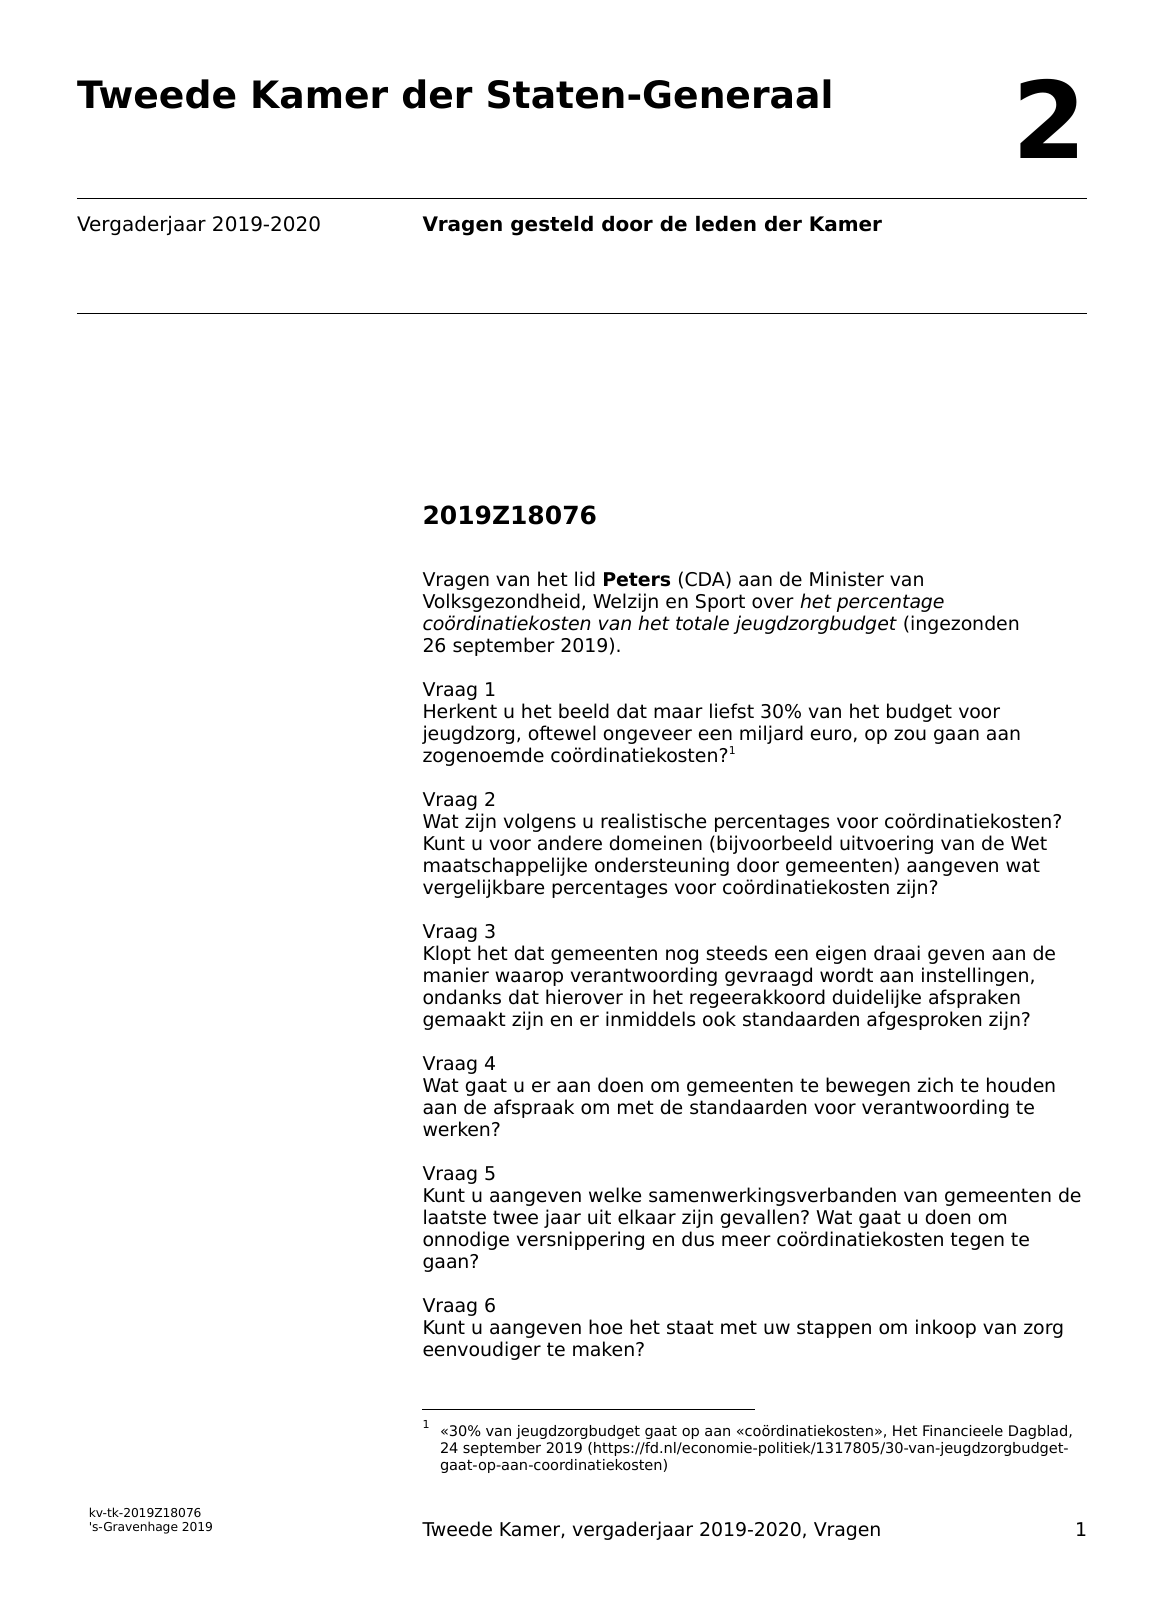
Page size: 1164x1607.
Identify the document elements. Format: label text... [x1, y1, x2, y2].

text Herkent u het beeld dat maar liefst 30% van het budget voor jeugdzorg, oftewel ongeveer een miljard euro, op zou gaan aan zogenoemde coördinatiekosten? [422, 701, 1087, 767]
text Wat gaat u er aan doen om gemeenten te bewegen zich te houden aan de afspraak om met de standaarden voor verantwoording te werken? [422, 1075, 1087, 1141]
text Vraag 2 [422, 789, 1087, 811]
table_header Tweede Kamer der Staten-Generaal [77, 59, 886, 198]
text Vraag 1 [422, 679, 1087, 701]
text Vraag 6 [422, 1295, 1087, 1317]
text Vraag 3 [422, 921, 1087, 943]
text Vragen van het lid Peters (CDA) aan de Minister van Volksgezondheid, Welzijn en Sport over het percentage coördinatiekosten van het totale jeugdzorgbudget (ingezonden 26 september 2019). [422, 569, 1087, 657]
text 's-Gravenhage 2019 [88, 1520, 323, 1534]
text Wat zijn volgens u realistische percentages voor coördinatiekosten? Kunt u voor andere domeinen (bijvoorbeeld uitvoering van de Wet maatschappelijke ondersteuning door gemeenten) aangeven wat vergelijkbare percentages voor coördinatiekosten zijn? [422, 811, 1087, 899]
text Kunt u aangeven welke samenwerkingsverbanden van gemeenten de laatste twee jaar uit elkaar zijn gevallen? Wat gaat u doen om onnodige versnippering en dus meer coördinatiekosten tegen te gaan? [422, 1185, 1087, 1273]
text «30% van jeugdzorgbudget gaat op aan «coördinatiekosten», Het Financieele Dagblad, 24 september 2019 (https://fd.nl/economie-politiek/1317805/30-van-jeugdzorgbudget-gaat-op-aan-coordinatiekosten) [422, 1418, 1087, 1474]
text kv-tk-2019Z18076 [88, 1506, 323, 1520]
text Vraag 4 [422, 1053, 1087, 1075]
table_header 2 [886, 59, 1087, 198]
text Klopt het dat gemeenten nog steeds een eigen draai geven aan de manier waarop verantwoording gevraagd wordt aan instellingen, ondanks dat hierover in het regeerakkoord duidelijke afspraken gemaakt zijn en er inmiddels ook standaarden afgesproken zijn? [422, 943, 1087, 1031]
table_cell Vragen gesteld door de leden der Kamer [422, 199, 1087, 313]
text Vraag 5 [422, 1163, 1087, 1185]
text Kunt u aangeven hoe het staat met uw stappen om inkoop van zorg eenvoudiger te maken? [422, 1317, 1087, 1361]
text 2019Z18076 [422, 501, 1087, 531]
table_cell Vergaderjaar 2019-2020 [77, 199, 422, 313]
